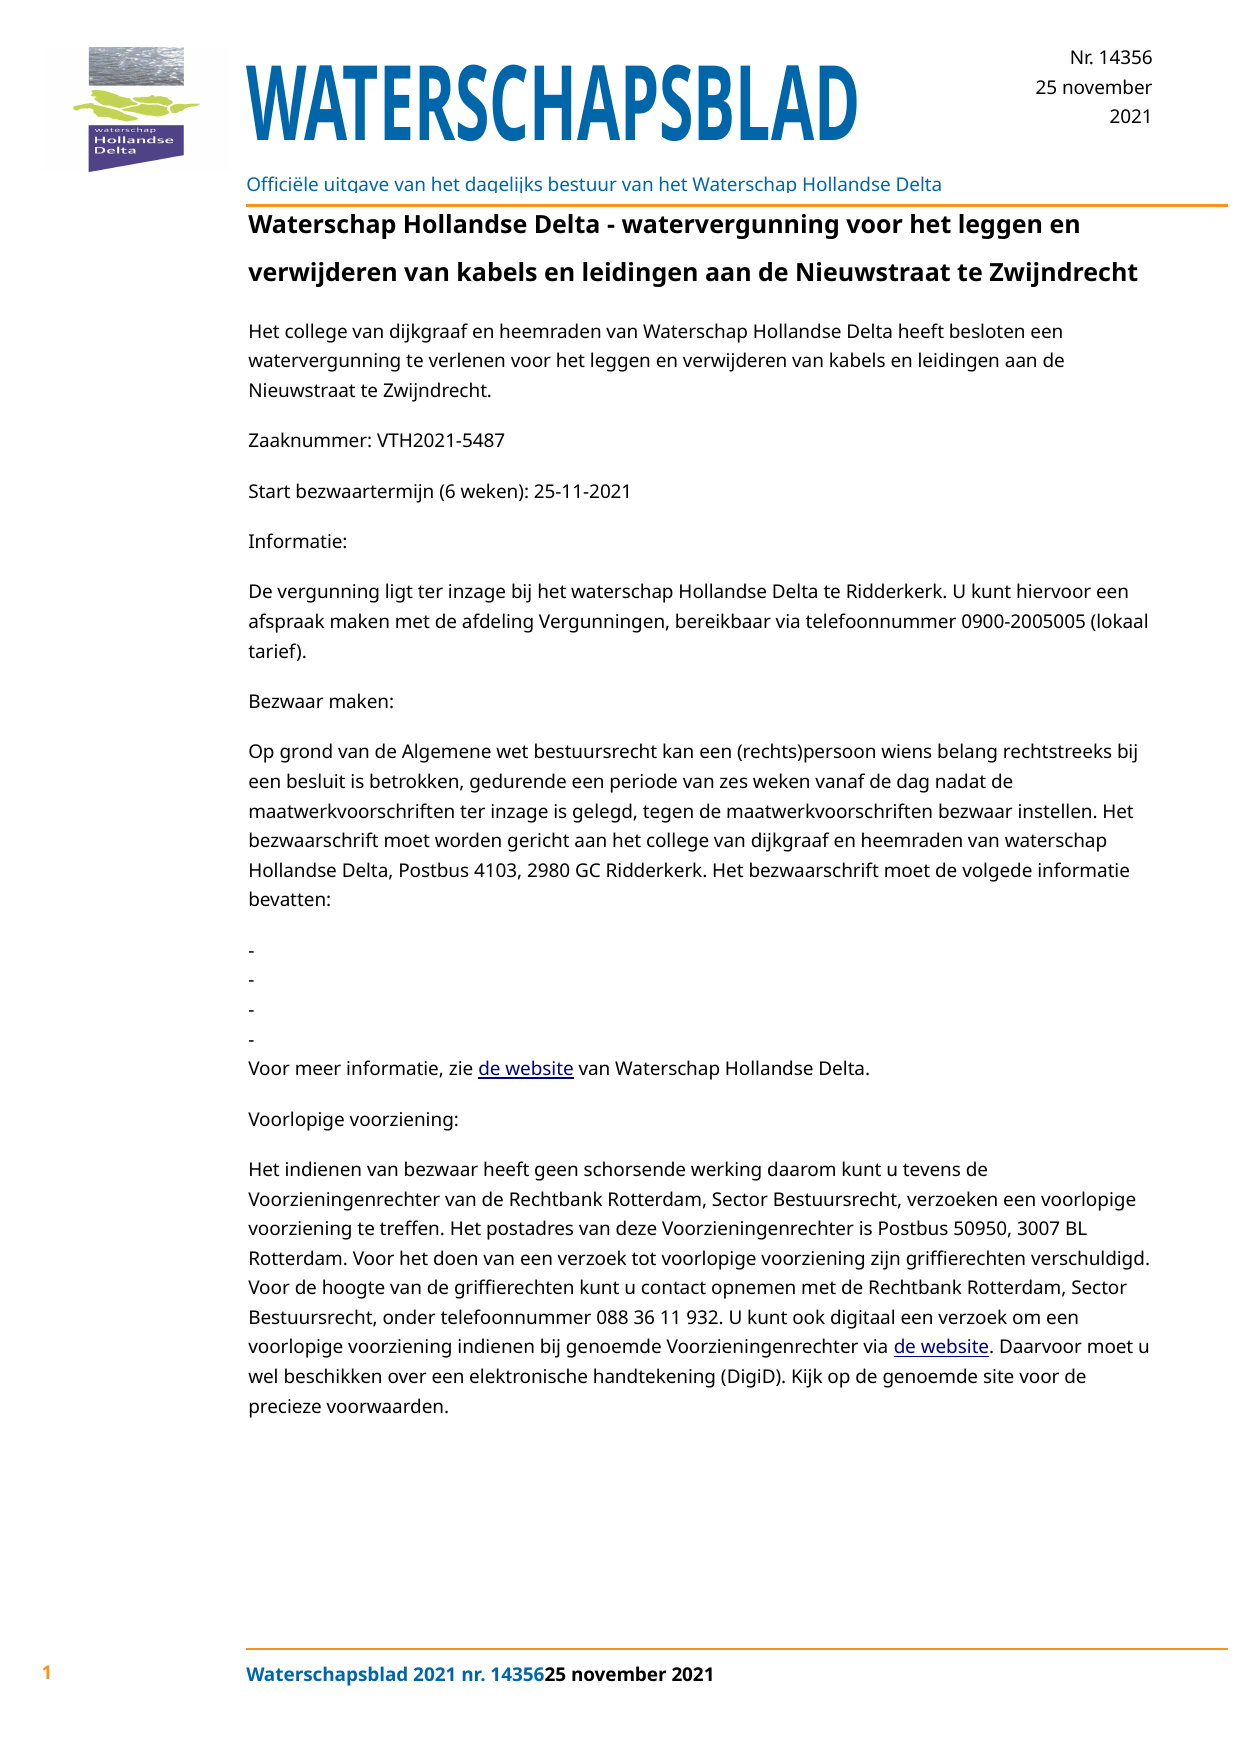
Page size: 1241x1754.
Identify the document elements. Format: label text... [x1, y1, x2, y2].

text Bezwaar maken: [248, 688, 1152, 714]
text Start bezwaartermijn (6 weken): 25-11-2021 [248, 478, 1152, 504]
text Op grond van de Algemene wet bestuursrecht kan een (rechts)persoon wiens belang rechtstreeks bij een besluit is betrokken, gedurende een periode van zes weken vanaf de dag nadat de maatwerkvoorschriften ter inzage is gelegd, tegen de maatwerkvoorschriften bezwaar instellen. Het bezwaarschrift moet worden gericht aan het college van dijkgraaf en heemraden van waterschap Hollandse Delta, Postbus 4103, 2980 GC Ridderkerk. Het bezwaarschrift moet de volgede informatie bevatten: [248, 739, 1152, 912]
text Voorlopige voorziening: [248, 1106, 1152, 1132]
text Het college van dijkgraaf en heemraden van Waterschap Hollandse Delta heeft besloten een watervergunning te verlenen voor het leggen en verwijderen van kabels en leidingen aan de Nieuwstraat te Zwijndrecht. [248, 318, 1152, 403]
text Zaaknummer: VTH2021-5487 [248, 427, 1152, 453]
picture [41, 47, 231, 172]
text Het indienen van bezwaar heeft geen schorsende werking daarom kunt u tevens de Voorzieningenrechter van de Rechtbank Rotterdam, Sector Bestuursrecht, verzoeken een voorlopige voorziening te treffen. Het postadres van deze Voorzieningenrechter is Postbus 50950, 3007 BL Rotterdam. Voor het doen van een verzoek tot voorlopige voorziening zijn griffierechten verschuldigd. Voor de hoogte van de griffierechten kunt u contact opnemen met de Rechtbank Rotterdam, Sector Bestuursrecht, onder telefoonnummer 088 36 11 932. U kunt ook digitaal een verzoek om een voorlopige voorziening indienen bij genoemde Voorzieningenrechter via de website. Daarvoor moet u wel beschikken over een elektronische handtekening (DigiD). Kijk op de genoemde site voor de precieze voorwaarden. [248, 1156, 1152, 1419]
text Informatie: [248, 528, 1152, 554]
text Waterschap Hollandse Delta - watervergunning voor het leggen en verwijderen van kabels en leidingen aan de Nieuwstraat te Zwijndrecht [248, 207, 1152, 288]
text Voor meer informatie, zie de website van Waterschap Hollandse Delta. [248, 1055, 1152, 1081]
text De vergunning ligt ter inzage bij het waterschap Hollandse Delta te Ridderkerk. U kunt hiervoor een afspraak maken met de afdeling Vergunningen, bereikbaar via telefoonnummer 0900-2005005 (lokaal tarief). [248, 579, 1152, 664]
